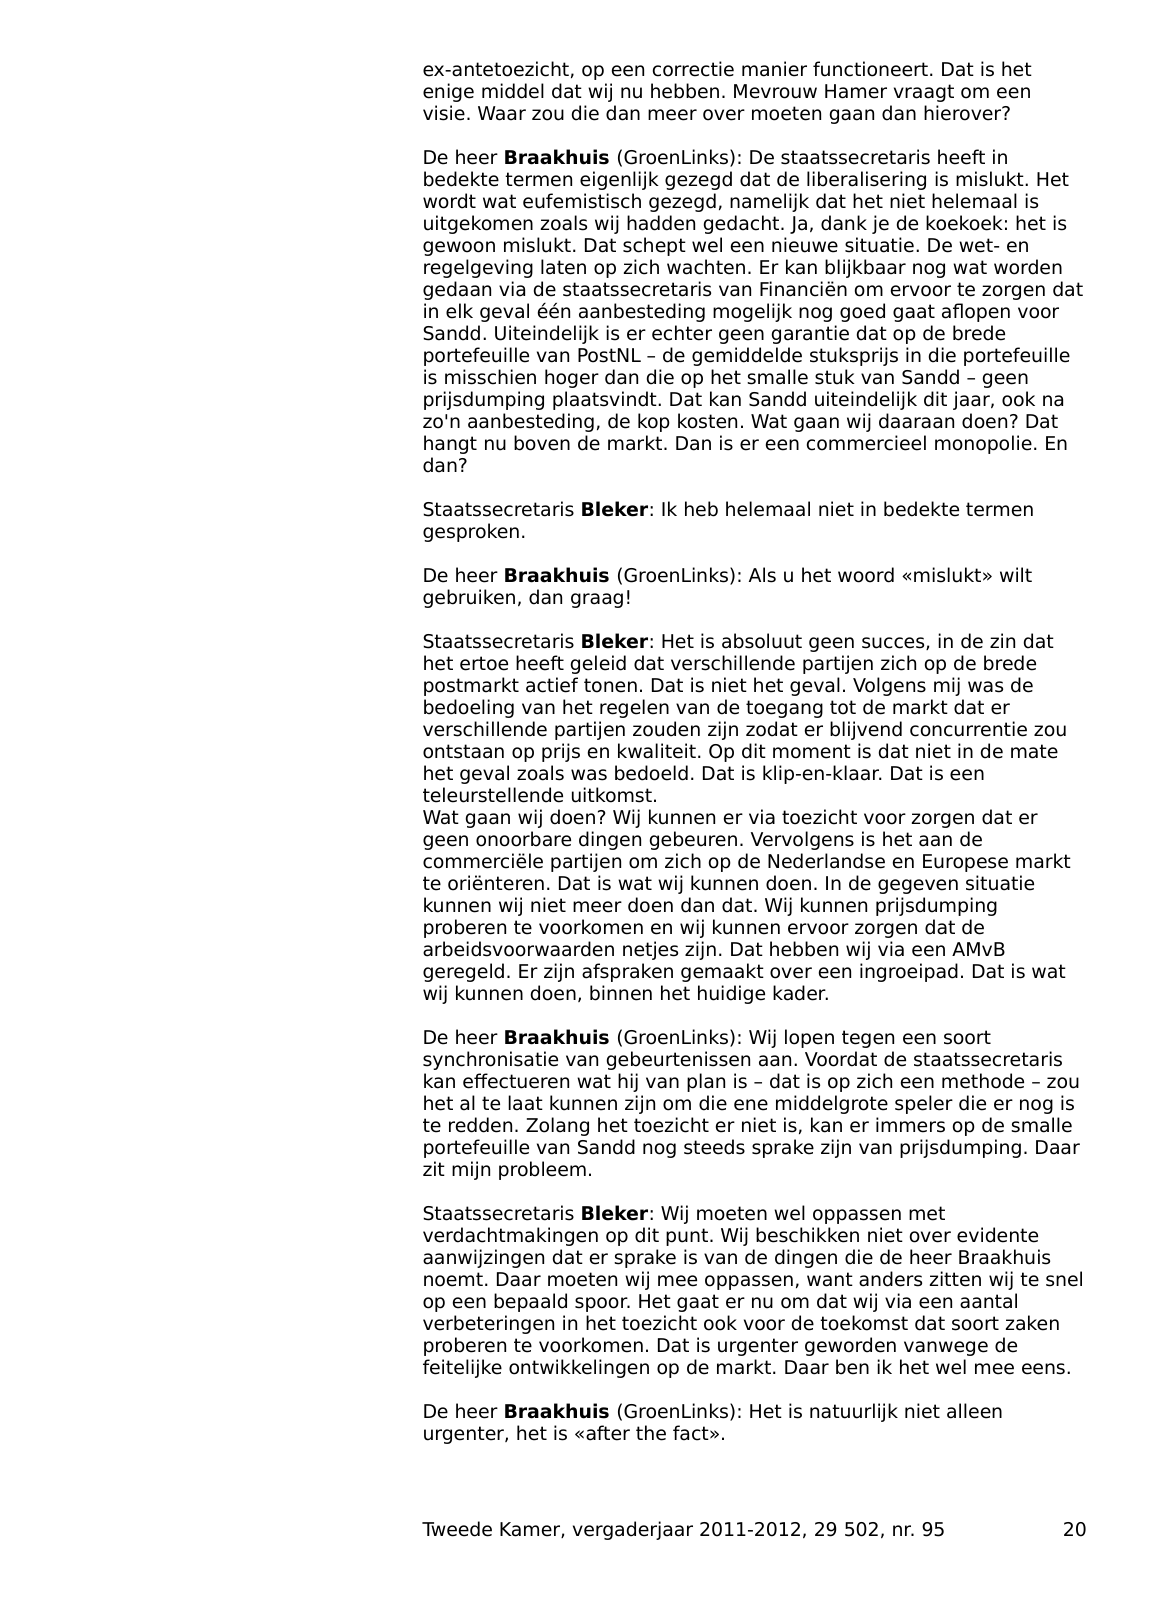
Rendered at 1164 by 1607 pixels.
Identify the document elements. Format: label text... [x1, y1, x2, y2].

text De heer Braakhuis (GroenLinks): De staatssecretaris heeft in bedekte termen eigenlijk gezegd dat de liberalisering is mislukt. Het wordt wat eufemistisch gezegd, namelijk dat het niet helemaal is uitgekomen zoals wij hadden gedacht. Ja, dank je de koekoek: het is gewoon mislukt. Dat schept wel een nieuwe situatie. De wet- en regelgeving laten op zich wachten. Er kan blijkbaar nog wat worden gedaan via de staatssecretaris van Financiën om ervoor te zorgen dat in elk geval één aanbesteding mogelijk nog goed gaat aflopen voor Sandd. Uiteindelijk is er echter geen garantie dat op de brede portefeuille van PostNL – de gemiddelde stuksprijs in die portefeuille is misschien hoger dan die op het smalle stuk van Sandd – geen prijsdumping plaatsvindt. Dat kan Sandd uiteindelijk dit jaar, ook na zo'n aanbesteding, de kop kosten. Wat gaan wij daaraan doen? Dat hangt nu boven de markt. Dan is er een commercieel monopolie. En dan? [422, 147, 1087, 477]
text De heer Braakhuis (GroenLinks): Het is natuurlijk niet alleen urgenter, het is «after the fact». [422, 1401, 1087, 1445]
text Staatssecretaris Bleker: Het is absoluut geen succes, in de zin dat het ertoe heeft geleid dat verschillende partijen zich op de brede postmarkt actief tonen. Dat is niet het geval. Volgens mij was de bedoeling van het regelen van de toegang tot de markt dat er verschillende partijen zouden zijn zodat er blijvend concurrentie zou ontstaan op prijs en kwaliteit. Op dit moment is dat niet in de mate het geval zoals was bedoeld. Dat is klip-en-klaar. Dat is een teleurstellende uitkomst. [422, 631, 1087, 807]
text De heer Braakhuis (GroenLinks): Wij lopen tegen een soort synchronisatie van gebeurtenissen aan. Voordat de staatssecretaris kan effectueren wat hij van plan is – dat is op zich een methode – zou het al te laat kunnen zijn om die ene middelgrote speler die er nog is te redden. Zolang het toezicht er niet is, kan er immers op de smalle portefeuille van Sandd nog steeds sprake zijn van prijsdumping. Daar zit mijn probleem. [422, 1027, 1087, 1181]
text ex-antetoezicht, op een correctie manier functioneert. Dat is het enige middel dat wij nu hebben. Mevrouw Hamer vraagt om een visie. Waar zou die dan meer over moeten gaan dan hierover? [422, 59, 1087, 125]
text Staatssecretaris Bleker: Ik heb helemaal niet in bedekte termen gesproken. [422, 499, 1087, 543]
text Wat gaan wij doen? Wij kunnen er via toezicht voor zorgen dat er geen onoorbare dingen gebeuren. Vervolgens is het aan de commerciële partijen om zich op de Nederlandse en Europese markt te oriënteren. Dat is wat wij kunnen doen. In de gegeven situatie kunnen wij niet meer doen dan dat. Wij kunnen prijsdumping proberen te voorkomen en wij kunnen ervoor zorgen dat de arbeidsvoorwaarden netjes zijn. Dat hebben wij via een AMvB geregeld. Er zijn afspraken gemaakt over een ingroeipad. Dat is wat wij kunnen doen, binnen het huidige kader. [422, 807, 1087, 1005]
text Staatssecretaris Bleker: Wij moeten wel oppassen met verdachtmakingen op dit punt. Wij beschikken niet over evidente aanwijzingen dat er sprake is van de dingen die de heer Braakhuis noemt. Daar moeten wij mee oppassen, want anders zitten wij te snel op een bepaald spoor. Het gaat er nu om dat wij via een aantal verbeteringen in het toezicht ook voor de toekomst dat soort zaken proberen te voorkomen. Dat is urgenter geworden vanwege de feitelijke ontwikkelingen op de markt. Daar ben ik het wel mee eens. [422, 1203, 1087, 1379]
text De heer Braakhuis (GroenLinks): Als u het woord «mislukt» wilt gebruiken, dan graag! [422, 565, 1087, 609]
